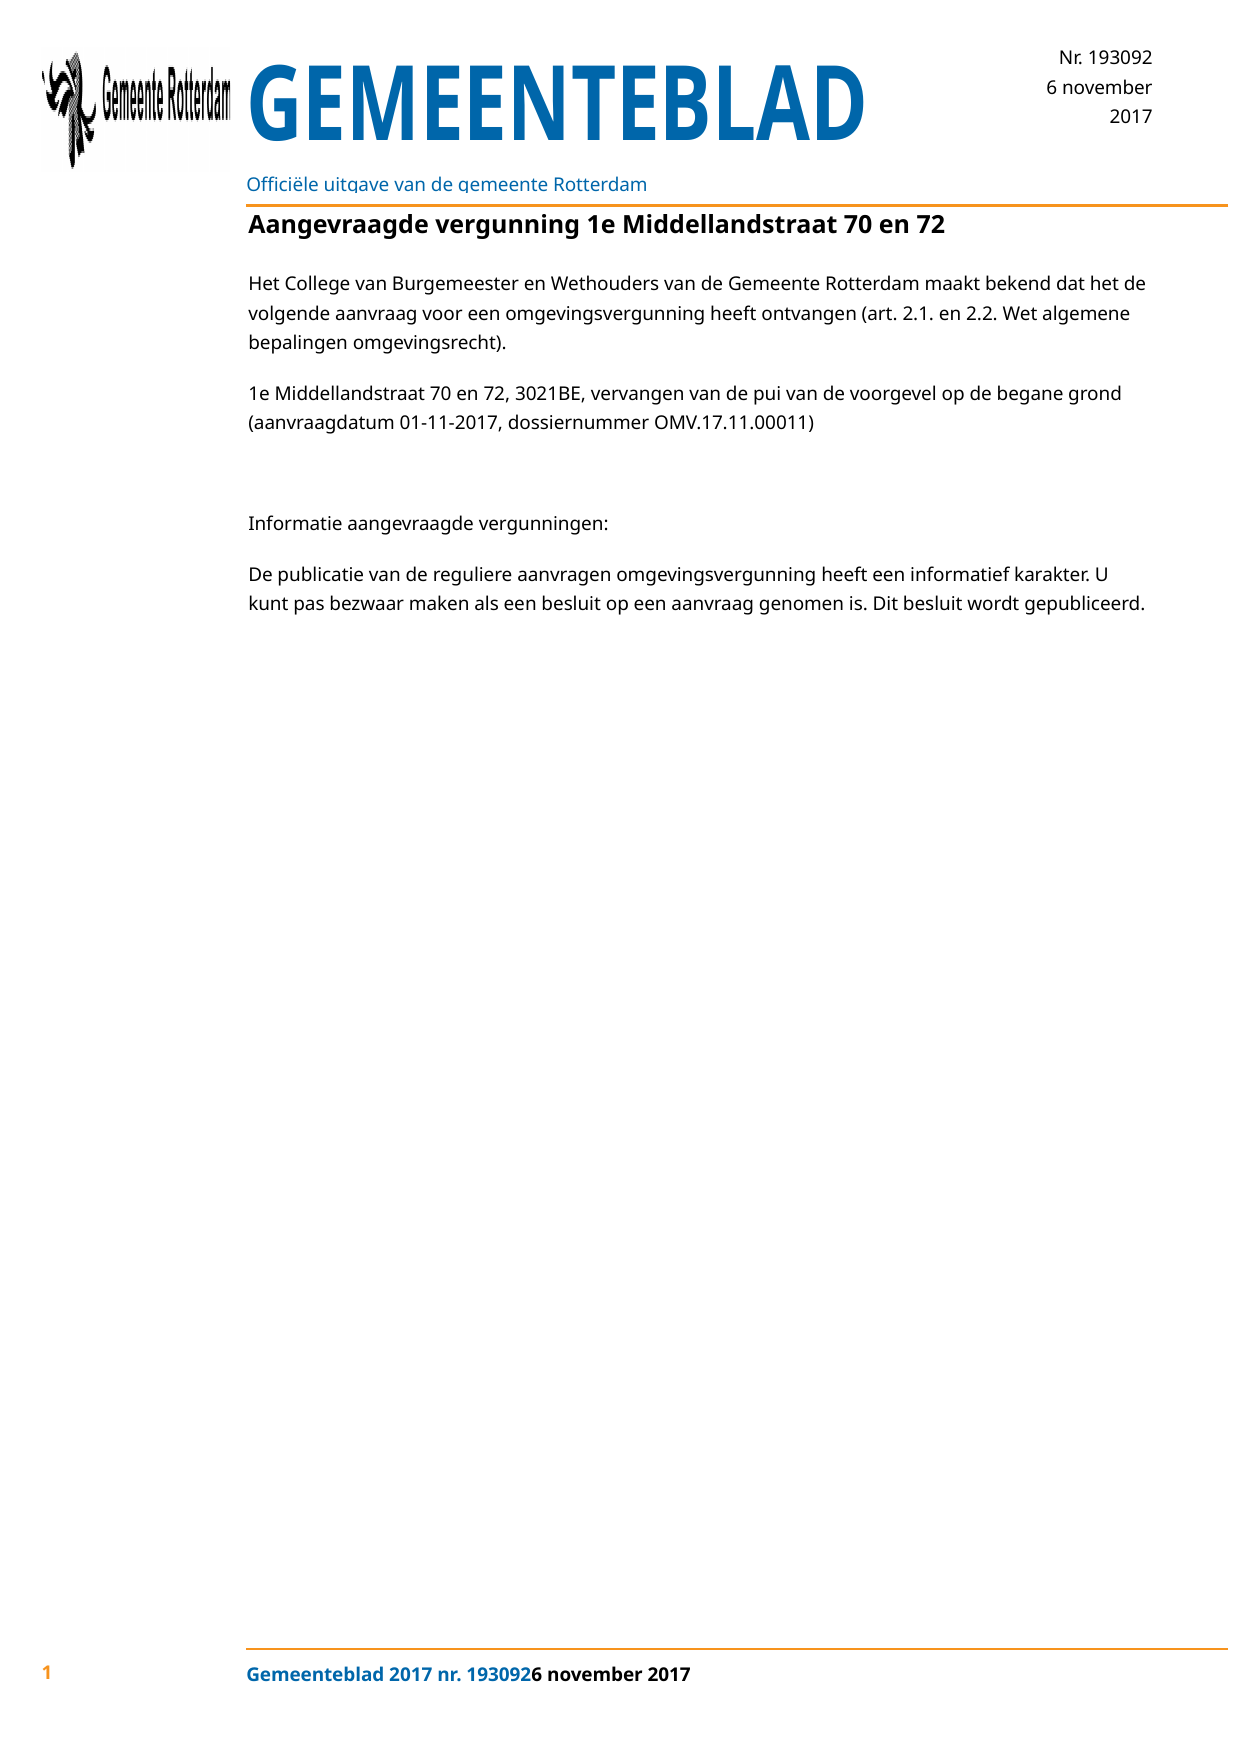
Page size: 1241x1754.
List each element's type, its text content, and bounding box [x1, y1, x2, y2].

text Aangevraagde vergunning 1e Middellandstraat 70 en 72 [248, 207, 1152, 241]
text Informatie aangevraagde vergunningen: [248, 510, 1152, 536]
text Het College van Burgemeester en Wethouders van de Gemeente Rotterdam maakt bekend dat het de volgende aanvraag voor een omgevingsvergunning heeft ontvangen (art. 2.1. en 2.2. Wet algemene bepalingen omgevingsrecht). [248, 270, 1152, 355]
text De publicatie van de reguliere aanvragen omgevingsvergunning heeft een informatief karakter. U kunt pas bezwaar maken als een besluit op een aanvraag genomen is. Dit besluit wordt gepubliceerd. [248, 561, 1152, 616]
text 1e Middellandstraat 70 en 72, 3021BE, vervangen van de pui van de voorgevel op de begane grond (aanvraagdatum 01-11-2017, dossiernummer OMV.17.11.00011) [248, 380, 1152, 435]
picture [41, 47, 231, 172]
